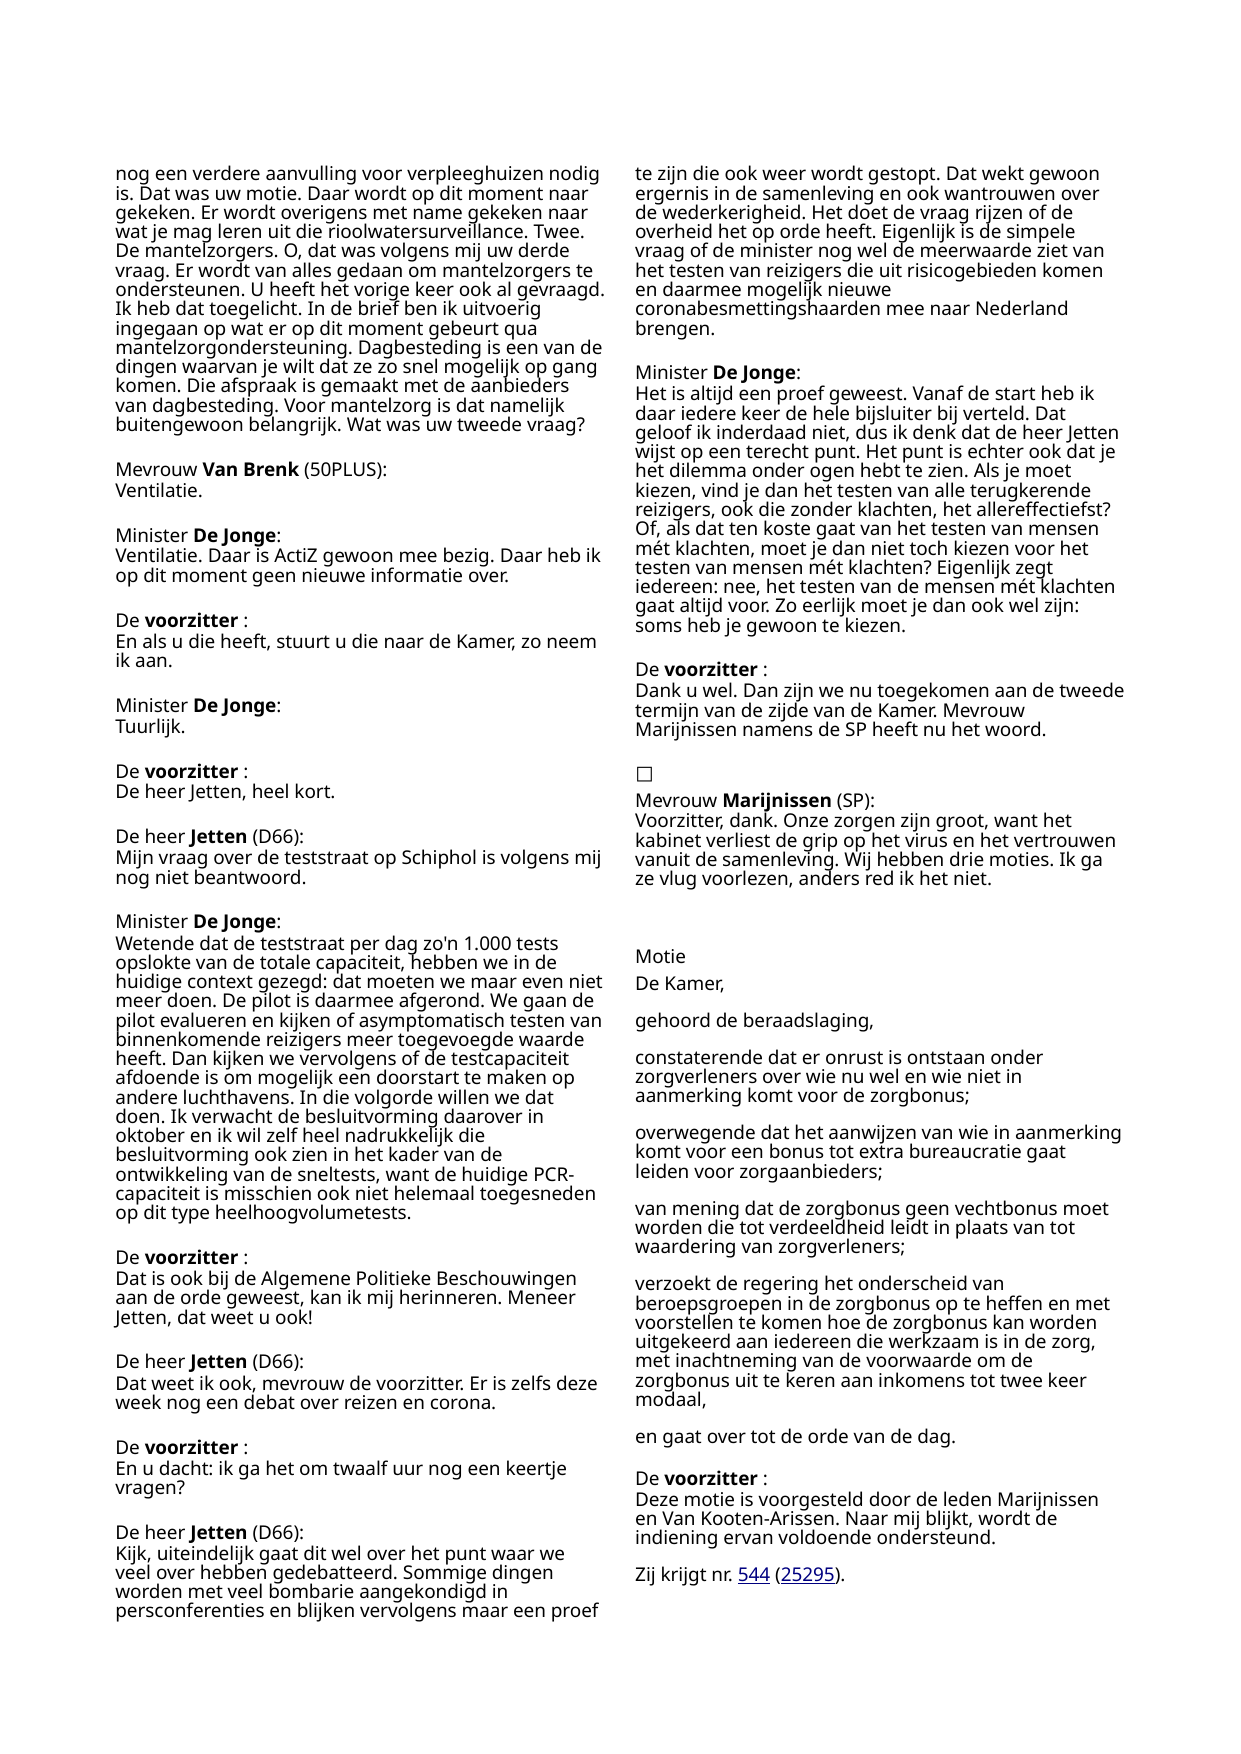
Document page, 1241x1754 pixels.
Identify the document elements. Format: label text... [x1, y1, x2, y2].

text te zijn die ook weer wordt gestopt. Dat wekt gewoon ergernis in de samenleving en ook wantrouwen over de wederkerigheid. Het doet de vraag rijzen of de overheid het op orde heeft. Eigenlijk is de simpele vraag of de minister nog wel de meerwaarde ziet van het testen van reizigers die uit risicogebieden komen en daarmee mogelijk nieuwe coronabesmettingshaarden mee naar Nederland brengen. [635, 165, 1125, 339]
text Mijn vraag over de teststraat op Schiphol is volgens mij nog niet beantwoord. [115, 849, 605, 888]
text Minister De Jonge: [635, 359, 1125, 385]
text Minister De Jonge: [115, 522, 605, 547]
text Mevrouw Van Brenk (50PLUS): [115, 456, 605, 482]
text De voorzitter : [115, 1244, 605, 1270]
text Wetende dat de teststraat per dag zo'n 1.000 tests opslokte van de totale capaciteit, hebben we in de huidige context gezegd: dat moeten we maar even niet meer doen. De pilot is daarmee afgerond. We gaan de pilot evalueren en kijken of asymptomatisch testen van binnenkomende reizigers meer toegevoegde waarde heeft. Dan kijken we vervolgens of de testcapaciteit afdoende is om mogelijk een doorstart te maken op andere luchthavens. In die volgorde willen we dat doen. Ik verwacht de besluitvorming daarover in oktober en ik wil zelf heel nadrukkelijk die besluitvorming ook zien in het kader van de ontwikkeling van de sneltests, want de huidige PCR-capaciteit is misschien ook niet helemaal toegesneden op dit type heelhoogvolumetests. [115, 934, 605, 1223]
text Voorzitter, dank. Onze zorgen zijn groot, want het kabinet verliest de grip op het virus en het vertrouwen vanuit de samenleving. Wij hebben drie moties. Ik ga ze vlug voorlezen, anders red ik het niet. [635, 812, 1125, 889]
text verzoekt de regering het onderscheid van beroepsgroepen in de zorgbonus op te heffen en met voorstellen te komen hoe de zorgbonus kan worden uitgekeerd aan iedereen die werkzaam is in de zorg, met inachtneming van de voorwaarde om de zorgbonus uit te keren aan inkomens tot twee keer modaal, [635, 1275, 1125, 1410]
text constaterende dat er onrust is ontstaan onder zorgverleners over wie nu wel en wie niet in aanmerking komt voor de zorgbonus; [635, 1049, 1125, 1106]
text Kijk, uiteindelijk gaat dit wel over het punt waar we veel over hebben gedebatteerd. Sommige dingen worden met veel bombarie aangekondigd in persconferenties en blijken vervolgens maar een proef [115, 1545, 605, 1622]
text Zij krijgt nr. 544 (25295). [635, 1566, 1125, 1585]
text ⬜ [635, 761, 1125, 787]
text De heer Jetten, heel kort. [115, 783, 605, 803]
text Minister De Jonge: [115, 909, 605, 934]
text Mevrouw Marijnissen (SP): [635, 787, 1125, 812]
text en gaat over tot de orde van de dag. [635, 1428, 1125, 1447]
text Ventilatie. [115, 482, 605, 501]
text De heer Jetten (D66): [115, 1519, 605, 1545]
text Ventilatie. Daar is ActiZ gewoon mee bezig. Daar heb ik op dit moment geen nieuwe informatie over. [115, 547, 605, 586]
text Deze motie is voorgesteld door de leden Marijnissen en Van Kooten-Arissen. Naar mij blijkt, wordt de indiening ervan voldoende ondersteund. [635, 1491, 1125, 1548]
text nog een verdere aanvulling voor verpleeghuizen nodig is. Dat was uw motie. Daar wordt op dit moment naar gekeken. Er wordt overigens met name gekeken naar wat je mag leren uit die rioolwatersurveillance. Twee. De mantelzorgers. O, dat was volgens mij uw derde vraag. Er wordt van alles gedaan om mantelzorgers te ondersteunen. U heeft het vorige keer ook al gevraagd. Ik heb dat toegelicht. In de brief ben ik uitvoerig ingegaan op wat er op dit moment gebeurt qua mantelzorgondersteuning. Dagbesteding is een van de dingen waarvan je wilt dat ze zo snel mogelijk op gang komen. Die afspraak is gemaakt met de aanbieders van dagbesteding. Voor mantelzorg is dat namelijk buitengewoon belangrijk. Wat was uw tweede vraag? [115, 165, 605, 435]
text Dank u wel. Dan zijn we nu toegekomen aan de tweede termijn van de zijde van de Kamer. Mevrouw Marijnissen namens de SP heeft nu het woord. [635, 682, 1125, 740]
text Tuurlijk. [115, 718, 605, 737]
text En als u die heeft, stuurt u die naar de Kamer, zo neem ik aan. [115, 633, 605, 671]
text Dat weet ik ook, mevrouw de voorzitter. Er is zelfs deze week nog een debat over reizen en corona. [115, 1374, 605, 1413]
text De voorzitter : [635, 657, 1125, 682]
text Dat is ook bij de Algemene Politieke Beschouwingen aan de orde geweest, kan ik mij herinneren. Meneer Jetten, dat weet u ook! [115, 1270, 605, 1328]
text gehoord de beraadslaging, [635, 1012, 1125, 1031]
text De voorzitter : [115, 758, 605, 783]
text De Kamer, [635, 975, 1125, 994]
text En u dacht: ik ga het om twaalf uur nog een keertje vragen? [115, 1459, 605, 1498]
text De voorzitter : [115, 1434, 605, 1459]
text van mening dat de zorgbonus geen vechtbonus moet worden die tot verdeeldheid leidt in plaats van tot waardering van zorgverleners; [635, 1200, 1125, 1257]
text Minister De Jonge: [115, 692, 605, 718]
text De heer Jetten (D66): [115, 824, 605, 849]
text Motie [635, 943, 1125, 969]
text Het is altijd een proef geweest. Vanaf de start heb ik daar iedere keer de hele bijsluiter bij verteld. Dat geloof ik inderdaad niet, dus ik denk dat de heer Jetten wijst op een terecht punt. Het punt is echter ook dat je het dilemma onder ogen hebt te zien. Als je moet kiezen, vind je dan het testen van alle terugkerende reizigers, ook die zonder klachten, het allereffectiefst? Of, als dat ten koste gaat van het testen van mensen mét klachten, moet je dan niet toch kiezen voor het testen van mensen mét klachten? Eigenlijk zegt iedereen: nee, het testen van de mensen mét klachten gaat altijd voor. Zo eerlijk moet je dan ook wel zijn: soms heb je gewoon te kiezen. [635, 385, 1125, 636]
text De voorzitter : [115, 607, 605, 633]
text De voorzitter : [635, 1465, 1125, 1491]
text De heer Jetten (D66): [115, 1349, 605, 1374]
text overwegende dat het aanwijzen van wie in aanmerking komt voor een bonus tot extra bureaucratie gaat leiden voor zorgaanbieders; [635, 1124, 1125, 1182]
